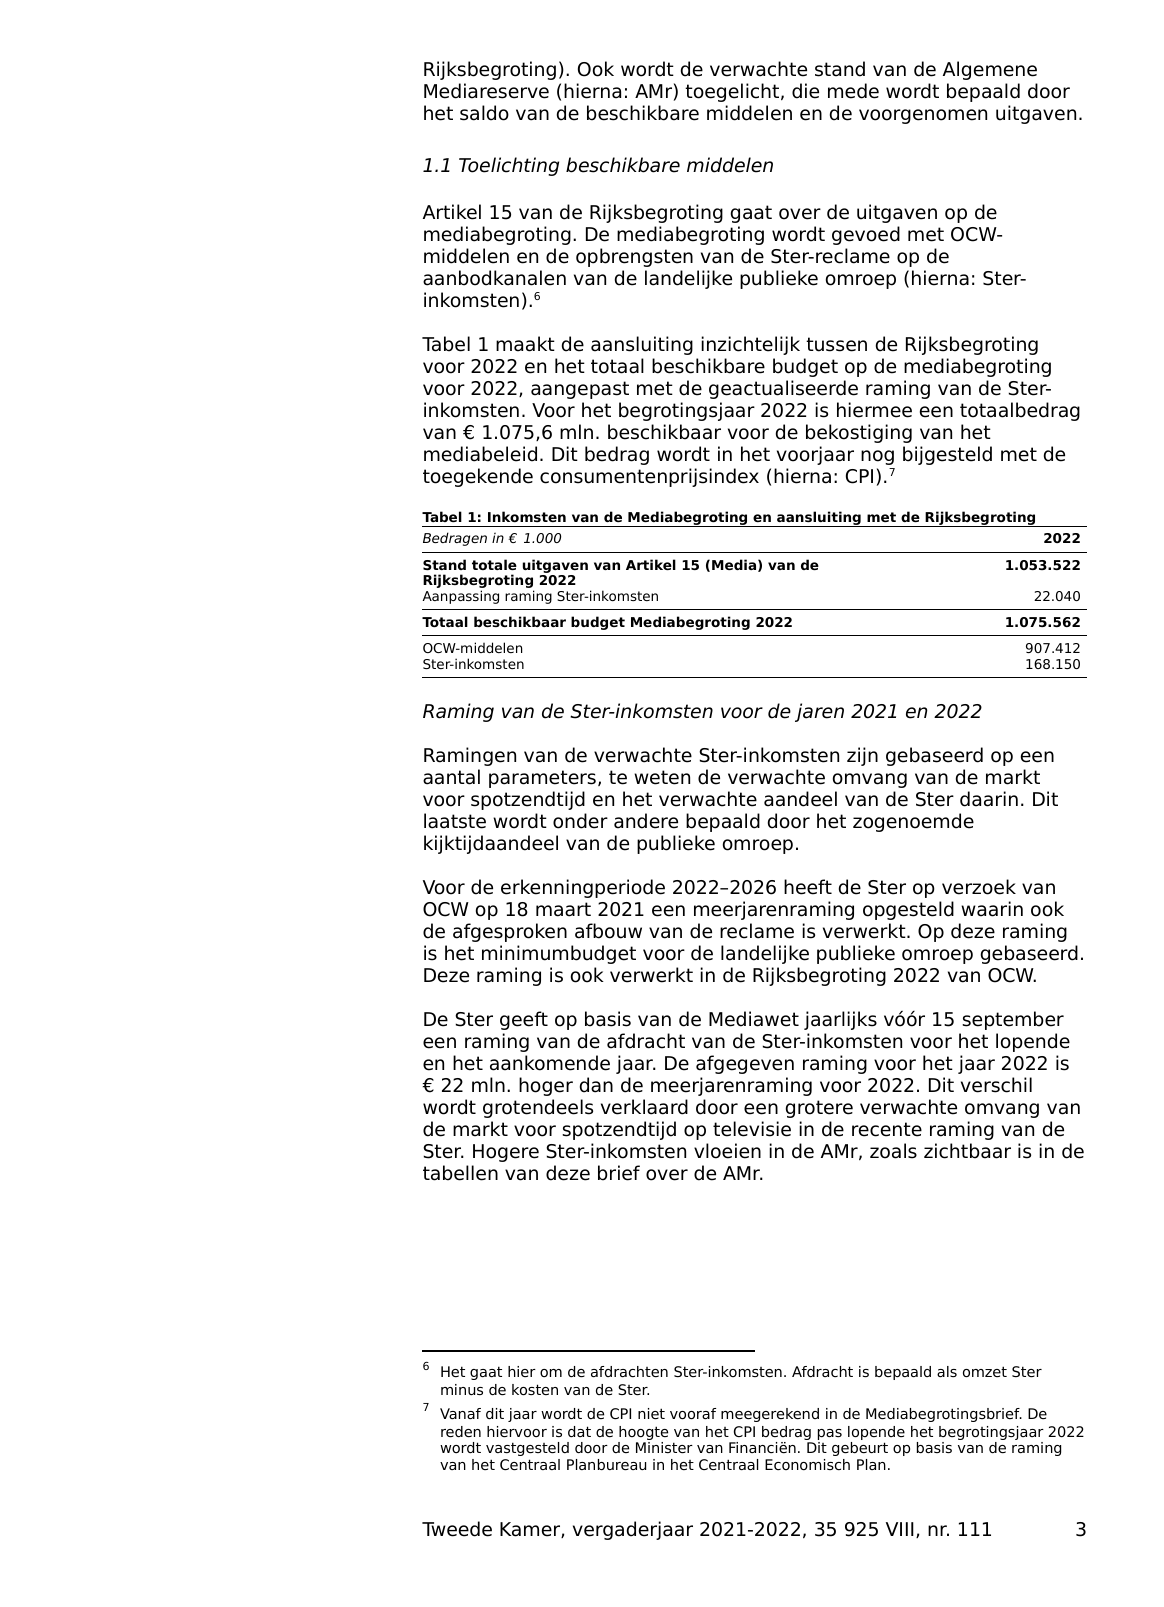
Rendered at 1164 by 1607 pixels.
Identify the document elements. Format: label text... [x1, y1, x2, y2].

text Artikel 15 van de Rijksbegroting gaat over de uitgaven op de mediabegroting. De mediabegroting wordt gevoed met OCW-middelen en de opbrengsten van de Ster-reclame op de aanbodkanalen van de landelijke publieke omroep (hierna: Ster-inkomsten). [422, 202, 1087, 312]
table_cell 2022 [922, 527, 1087, 552]
text Ramingen van de verwachte Ster-inkomsten zijn gebaseerd op een aantal parameters, te weten de verwachte omvang van de markt voor spotzendtijd en het verwachte aandeel van de Ster daarin. Dit laatste wordt onder andere bepaald door het zogenoemde kijktijdaandeel van de publieke omroep. [422, 745, 1087, 854]
table_cell Totaal beschikbaar budget Mediabegroting 2022 [422, 610, 922, 635]
table_cell 1.053.522 [922, 553, 1087, 589]
table_cell 907.412 [922, 636, 1087, 657]
table_cell Stand totale uitgaven van Artikel 15 (Media) van de Rijksbegroting 2022 [422, 553, 922, 589]
table_cell Bedragen in € 1.000 [422, 527, 922, 552]
table_cell OCW-middelen [422, 636, 922, 657]
table_header Tabel 1: Inkomsten van de Mediabegroting en aansluiting met de Rijksbegroting [422, 510, 1087, 526]
table_cell 1.075.562 [922, 610, 1087, 635]
table_cell Ster-inkomsten [422, 657, 922, 677]
text Rijksbegroting). Ook wordt de verwachte stand van de Algemene Mediareserve (hierna: AMr) toegelicht, die mede wordt bepaald door het saldo van de beschikbare middelen en de voorgenomen uitgaven. [422, 59, 1087, 125]
text Tabel 1 maakt de aansluiting inzichtelijk tussen de Rijksbegroting voor 2022 en het totaal beschikbare budget op de mediabegroting voor 2022, aangepast met de geactualiseerde raming van de Ster-inkomsten. Voor het begrotingsjaar 2022 is hiermee een totaalbedrag van € 1.075,6 mln. beschikbaar voor de bekostiging van het mediabeleid. Dit bedrag wordt in het voorjaar nog bijgesteld met de toegekende consumentenprijsindex (hierna: CPI). [422, 334, 1087, 488]
text De Ster geeft op basis van de Mediawet jaarlijks vóór 15 september een raming van de afdracht van de Ster-inkomsten voor het lopende en het aankomende jaar. De afgegeven raming voor het jaar 2022 is € 22 mln. hoger dan de meerjarenraming voor 2022. Dit verschil wordt grotendeels verklaard door een grotere verwachte omvang van de markt voor spotzendtijd op televisie in de recente raming van de Ster. Hogere Ster-inkomsten vloeien in de AMr, zoals zichtbaar is in de tabellen van deze brief over de AMr. [422, 1009, 1087, 1185]
text Vanaf dit jaar wordt de CPI niet vooraf meegerekend in de Mediabegrotingsbrief. De reden hiervoor is dat de hoogte van het CPI bedrag pas lopende het begrotingsjaar 2022 wordt vastgesteld door de Minister van Financiën. Dit gebeurt op basis van de raming van het Centraal Planbureau in het Centraal Economisch Plan. [422, 1402, 1087, 1474]
table_cell 22.040 [922, 589, 1087, 609]
subtitle Raming van de Ster-inkomsten voor de jaren 2021 en 2022 [422, 701, 1087, 722]
text Het gaat hier om de afdrachten Ster-inkomsten. Afdracht is bepaald als omzet Ster minus de kosten van de Ster. [422, 1360, 1087, 1399]
text Voor de erkenningperiode 2022–2026 heeft de Ster op verzoek van OCW op 18 maart 2021 een meerjarenraming opgesteld waarin ook de afgesproken afbouw van de reclame is verwerkt. Op deze raming is het minimumbudget voor de landelijke publieke omroep gebaseerd. Deze raming is ook verwerkt in de Rijksbegroting 2022 van OCW. [422, 877, 1087, 987]
table_cell Aanpassing raming Ster-inkomsten [422, 589, 922, 609]
table_cell 168.150 [922, 657, 1087, 677]
subtitle 1.1 Toelichting beschikbare middelen [422, 155, 1087, 177]
